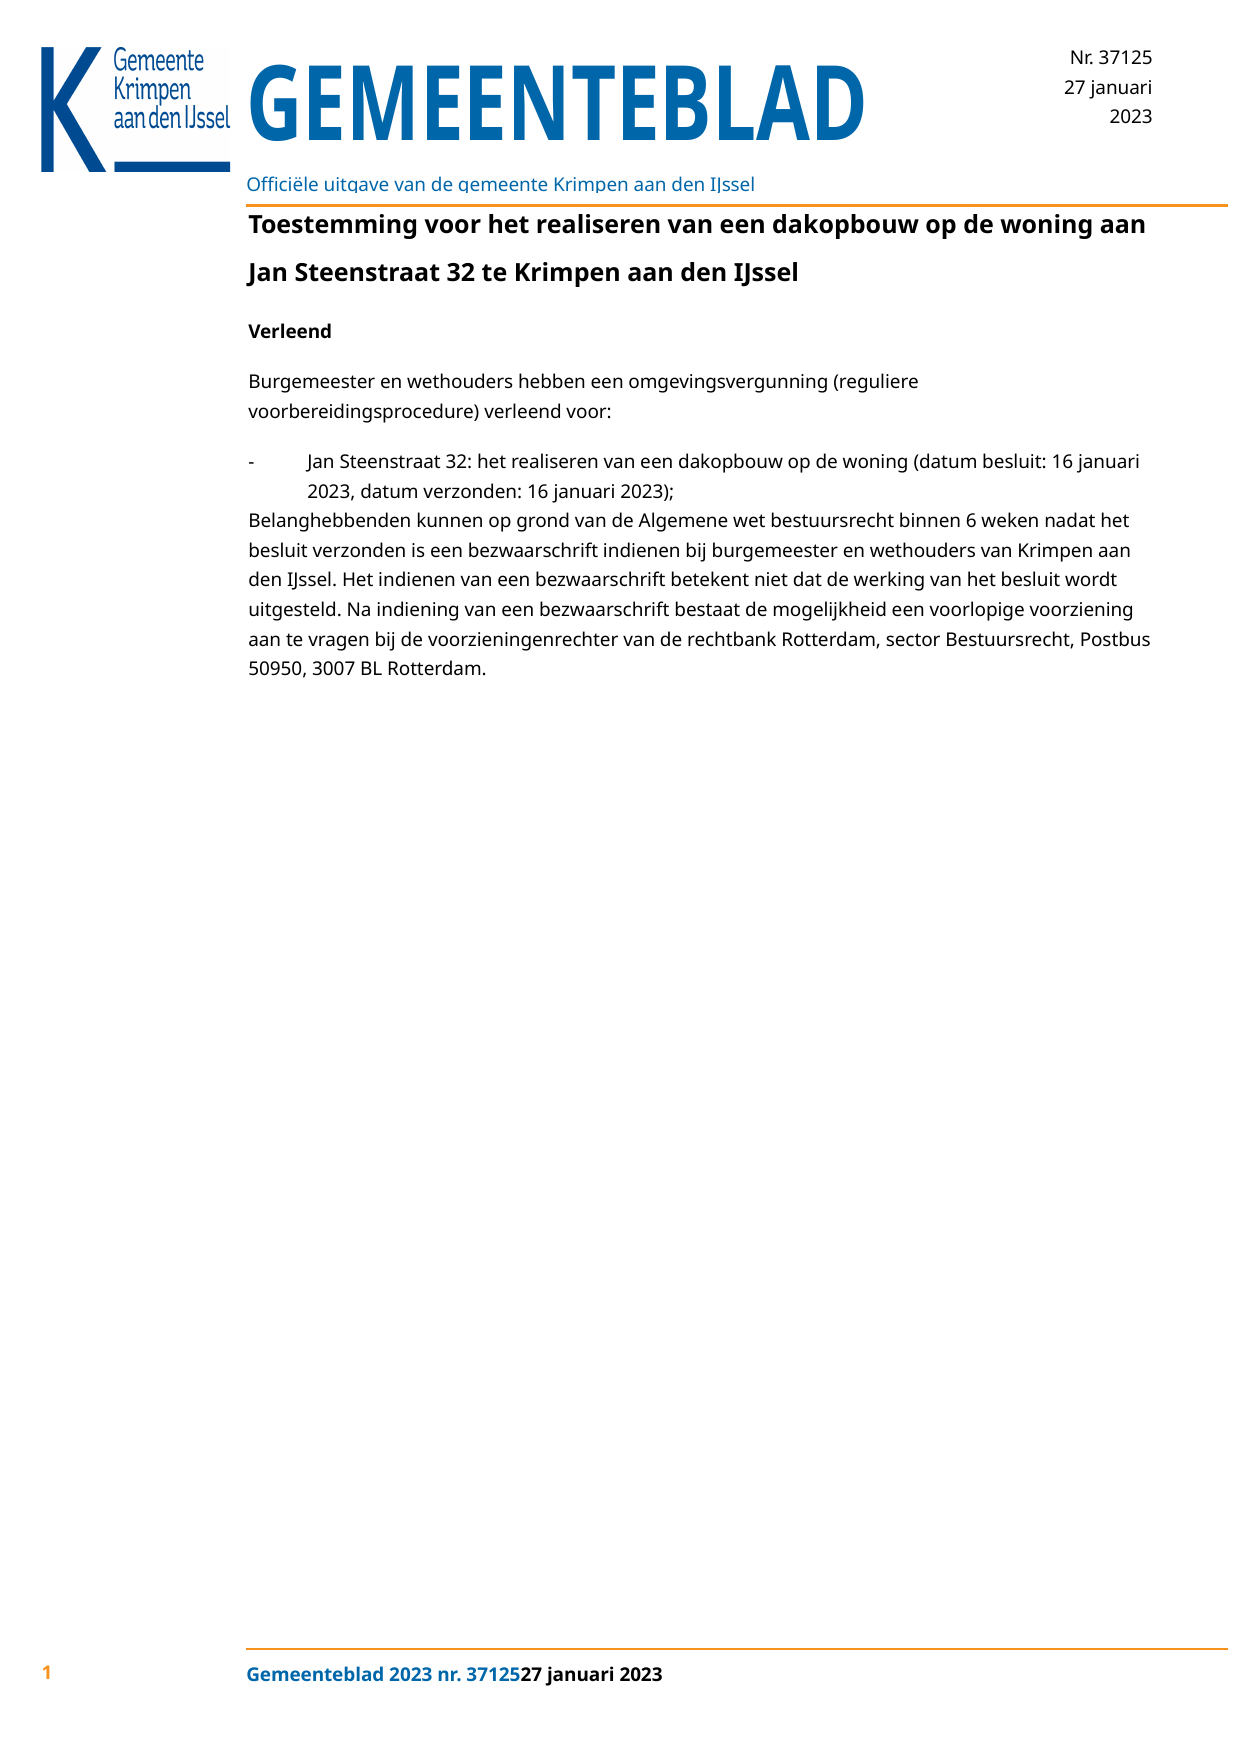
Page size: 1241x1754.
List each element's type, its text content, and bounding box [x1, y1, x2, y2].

text Burgemeester en wethouders hebben een omgevingsvergunning (reguliere voorbereidingsprocedure) verleend voor: [248, 368, 1152, 424]
text Toestemming voor het realiseren van een dakopbouw op de woning aan Jan Steenstraat 32 te Krimpen aan den IJssel [248, 207, 1152, 288]
list Jan Steenstraat 32: het realiseren van een dakopbouw op de woning (datum besluit: 16 januari 2023, datum verzonden: 16 januari 2023); [248, 448, 1152, 504]
picture [41, 47, 231, 172]
text Belanghebbenden kunnen op grond van de Algemene wet bestuursrecht binnen 6 weken nadat het besluit verzonden is een bezwaarschrift indienen bij burgemeester en wethouders van Krimpen aan den IJssel. Het indienen van een bezwaarschrift betekent niet dat de werking van het besluit wordt uitgesteld. Na indiening van een bezwaarschrift bestaat de mogelijkheid een voorlopige voorziening aan te vragen bij de voorzieningenrechter van de rechtbank Rotterdam, sector Bestuursrecht, Postbus 50950, 3007 BL Rotterdam. [248, 507, 1152, 681]
text Verleend [248, 318, 1152, 344]
